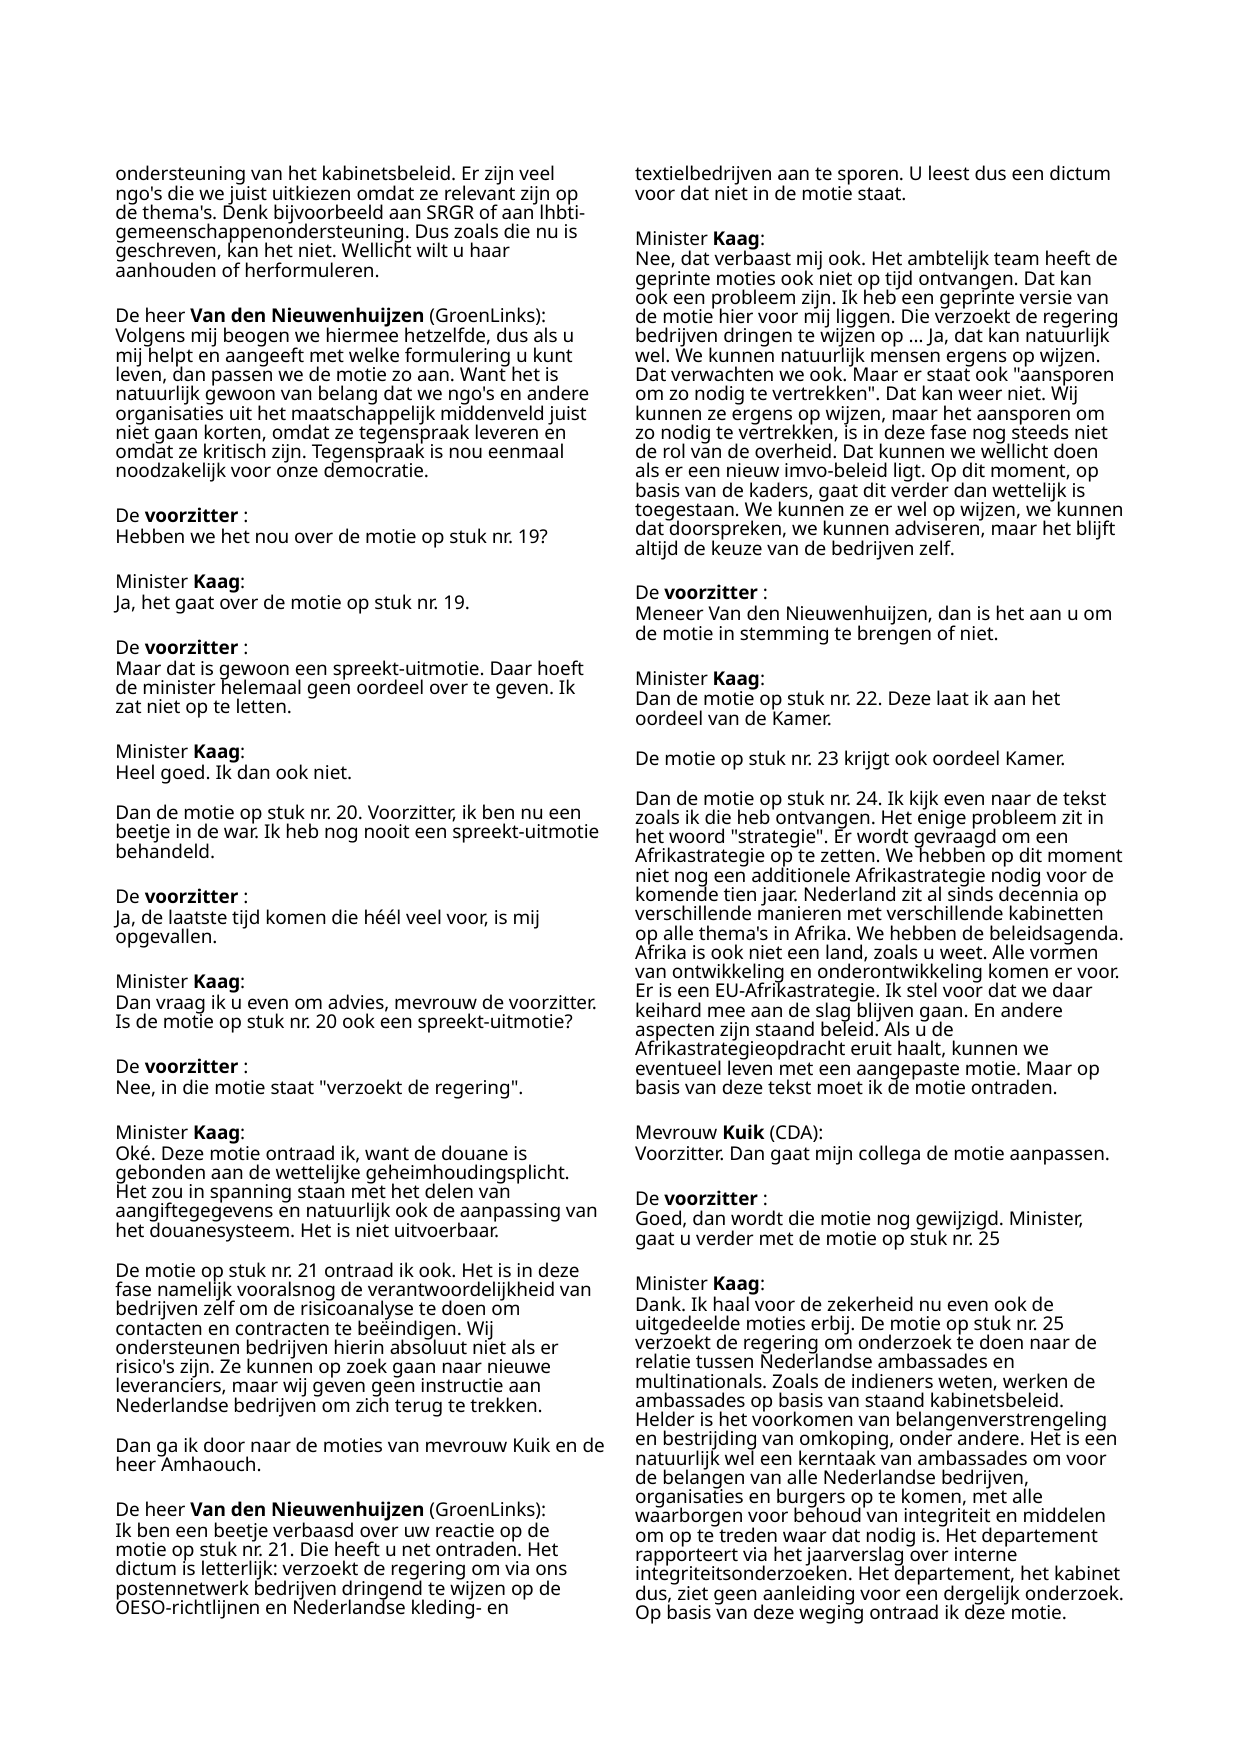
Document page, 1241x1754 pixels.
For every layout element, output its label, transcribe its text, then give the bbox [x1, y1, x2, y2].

text Dan de motie op stuk nr. 22. Deze laat ik aan het oordeel van de Kamer. [635, 690, 1125, 729]
text Dan de motie op stuk nr. 24. Ik kijk even naar de tekst zoals ik die heb ontvangen. Het enige probleem zit in het woord "strategie". Er wordt gevraagd om een Afrikastrategie op te zetten. We hebben op dit moment niet nog een additionele Afrikastrategie nodig voor de komende tien jaar. Nederland zit al sinds decennia op verschillende manieren met verschillende kabinetten op alle thema's in Afrika. We hebben de beleidsagenda. Afrika is ook niet een land, zoals u weet. Alle vormen van ontwikkeling en onderontwikkeling komen er voor. Er is een EU-Afrikastrategie. Ik stel voor dat we daar keihard mee aan de slag blijven gaan. En andere aspecten zijn staand beleid. Als u de Afrikastrategieopdracht eruit haalt, kunnen we eventueel leven met een aangepaste motie. Maar op basis van deze tekst moet ik de motie ontraden. [635, 790, 1125, 1098]
text Minister Kaag: [635, 1270, 1125, 1296]
text Dan vraag ik u even om advies, mevrouw de voorzitter. Is de motie op stuk nr. 20 ook een spreekt-uitmotie? [115, 994, 605, 1032]
text Ik ben een beetje verbaasd over uw reactie op de motie op stuk nr. 21. Die heeft u net ontraden. Het dictum is letterlijk: verzoekt de regering om via ons postennetwerk bedrijven dringend te wijzen op de OESO-richtlijnen en Nederlandse kleding- en [115, 1522, 605, 1618]
text De voorzitter : [115, 1053, 605, 1079]
text De voorzitter : [115, 883, 605, 909]
text Minister Kaag: [635, 665, 1125, 690]
text Dan ga ik door naar de moties van mevrouw Kuik en de heer Amhaouch. [115, 1437, 605, 1475]
text Dank. Ik haal voor de zekerheid nu even ook de uitgedeelde moties erbij. De motie op stuk nr. 25 verzoekt de regering om onderzoek te doen naar de relatie tussen Nederlandse ambassades en multinationals. Zoals de indieners weten, werken de ambassades op basis van staand kabinetsbeleid. Helder is het voorkomen van belangenverstrengeling en bestrijding van omkoping, onder andere. Het is een natuurlijk wel een kerntaak van ambassades om voor de belangen van alle Nederlandse bedrijven, organisaties en burgers op te komen, met alle waarborgen voor behoud van integriteit en middelen om op te treden waar dat nodig is. Het departement rapporteert via het jaarverslag over interne integriteitsonderzoeken. Het departement, het kabinet dus, ziet geen aanleiding voor een dergelijk onderzoek. Op basis van deze weging ontraad ik deze motie. [635, 1296, 1125, 1623]
text ondersteuning van het kabinetsbeleid. Er zijn veel ngo's die we juist uitkiezen omdat ze relevant zijn op de thema's. Denk bijvoorbeeld aan SRGR of aan lhbti-gemeenschappenondersteuning. Dus zoals die nu is geschreven, kan het niet. Wellicht wilt u haar aanhouden of herformuleren. [115, 165, 605, 281]
text De heer Van den Nieuwenhuijzen (GroenLinks): [115, 1496, 605, 1522]
text Mevrouw Kuik (CDA): [635, 1119, 1125, 1144]
text Ja, het gaat over de motie op stuk nr. 19. [115, 594, 605, 613]
text Goed, dan wordt die motie nog gewijzigd. Minister, gaat u verder met de motie op stuk nr. 25 [635, 1210, 1125, 1249]
text Oké. Deze motie ontraad ik, want de douane is gebonden aan de wettelijke geheimhoudingsplicht. Het zou in spanning staan met het delen van aangiftegegevens en natuurlijk ook de aanpassing van het douanesysteem. Het is niet uitvoerbaar. [115, 1145, 605, 1241]
text Minister Kaag: [635, 225, 1125, 250]
text Volgens mij beogen we hiermee hetzelfde, dus als u mij helpt en aangeeft met welke formulering u kunt leven, dan passen we de motie zo aan. Want het is natuurlijk gewoon van belang dat we ngo's en andere organisaties uit het maatschappelijk middenveld juist niet gaan korten, omdat ze tegenspraak leveren en omdat ze kritisch zijn. Tegenspraak is nou eenmaal noodzakelijk voor onze democratie. [115, 327, 605, 482]
text Ja, de laatste tijd komen die héél veel voor, is mij opgevallen. [115, 909, 605, 947]
text De voorzitter : [635, 579, 1125, 605]
text Meneer Van den Nieuwenhuijzen, dan is het aan u om de motie in stemming te brengen of niet. [635, 605, 1125, 644]
text Minister Kaag: [115, 1119, 605, 1145]
text De voorzitter : [635, 1185, 1125, 1210]
text Maar dat is gewoon een spreekt-uitmotie. Daar hoeft de minister helemaal geen oordeel over te geven. Ik zat niet op te letten. [115, 660, 605, 718]
text Heel goed. Ik dan ook niet. [115, 764, 605, 783]
text Nee, dat verbaast mij ook. Het ambtelijk team heeft de geprinte moties ook niet op tijd ontvangen. Dat kan ook een probleem zijn. Ik heb een geprinte versie van de motie hier voor mij liggen. Die verzoekt de regering bedrijven dringen te wijzen op … Ja, dat kan natuurlijk wel. We kunnen natuurlijk mensen ergens op wijzen. Dat verwachten we ook. Maar er staat ook "aansporen om zo nodig te vertrekken". Dat kan weer niet. Wij kunnen ze ergens op wijzen, maar het aansporen om zo nodig te vertrekken, is in deze fase nog steeds niet de rol van de overheid. Dat kunnen we wellicht doen als er een nieuw imvo-beleid ligt. Op dit moment, op basis van de kaders, gaat dit verder dan wettelijk is toegestaan. We kunnen ze er wel op wijzen, we kunnen dat doorspreken, we kunnen adviseren, maar het blijft altijd de keuze van de bedrijven zelf. [635, 250, 1125, 559]
text De voorzitter : [115, 634, 605, 660]
text Nee, in die motie staat "verzoekt de regering". [115, 1079, 605, 1098]
text Minister Kaag: [115, 738, 605, 764]
text Minister Kaag: [115, 968, 605, 994]
text Dan de motie op stuk nr. 20. Voorzitter, ik ben nu een beetje in de war. Ik heb nog nooit een spreekt-uitmotie behandeld. [115, 804, 605, 862]
text De heer Van den Nieuwenhuijzen (GroenLinks): [115, 302, 605, 327]
text textielbedrijven aan te sporen. U leest dus een dictum voor dat niet in de motie staat. [635, 165, 1125, 204]
text Minister Kaag: [115, 568, 605, 594]
text De motie op stuk nr. 21 ontraad ik ook. Het is in deze fase namelijk vooralsnog de verantwoordelijkheid van bedrijven zelf om de risicoanalyse te doen om contacten en contracten te beëindigen. Wij ondersteunen bedrijven hierin absoluut niet als er risico's zijn. Ze kunnen op zoek gaan naar nieuwe leveranciers, maar wij geven geen instructie aan Nederlandse bedrijven om zich terug te trekken. [115, 1262, 605, 1416]
text De motie op stuk nr. 23 krijgt ook oordeel Kamer. [635, 750, 1125, 769]
text De voorzitter : [115, 502, 605, 528]
text Voorzitter. Dan gaat mijn collega de motie aanpassen. [635, 1144, 1125, 1164]
text Hebben we het nou over de motie op stuk nr. 19? [115, 528, 605, 547]
